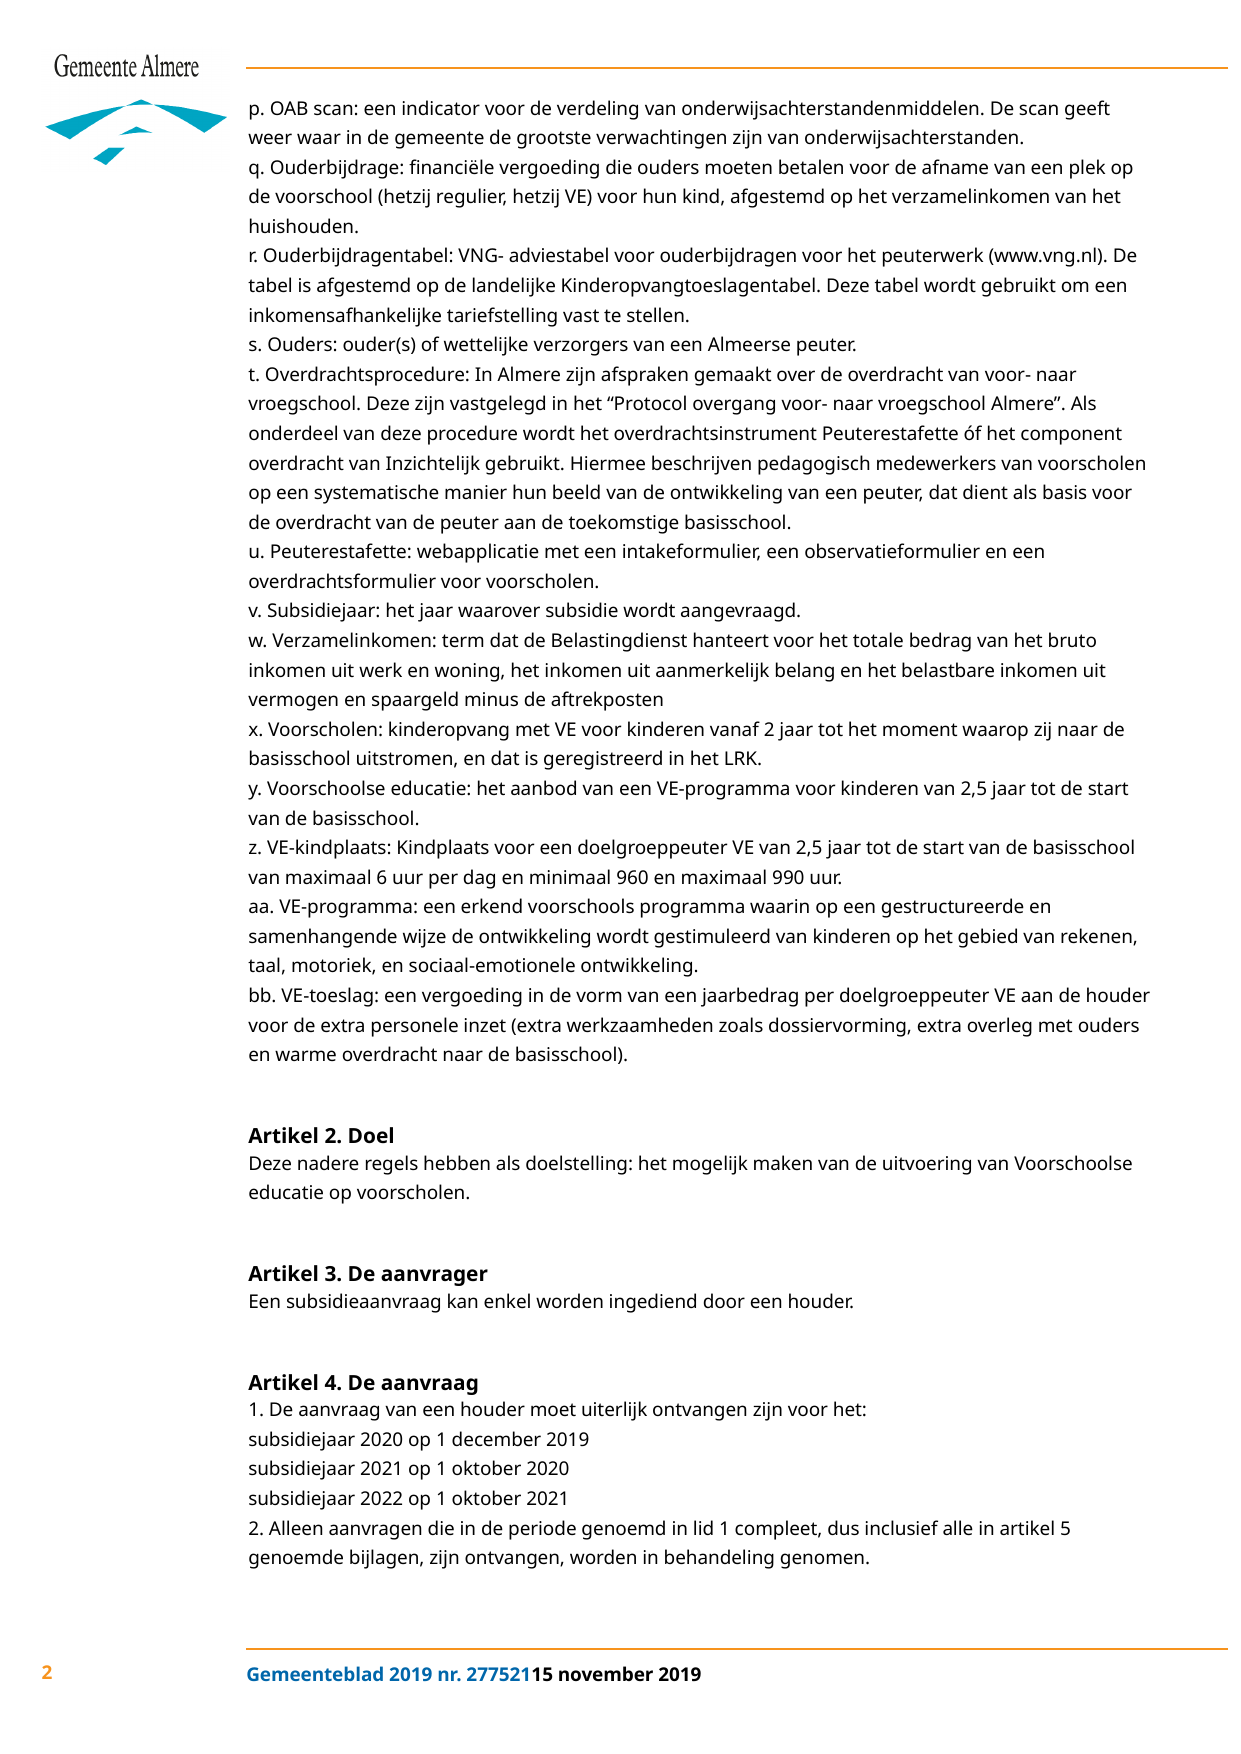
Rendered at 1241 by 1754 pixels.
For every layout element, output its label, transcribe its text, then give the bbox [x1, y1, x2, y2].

text subsidiejaar 2021 op 1 oktober 2020 [248, 1456, 1152, 1481]
text aa. VE-programma: een erkend voorschools programma waarin op een gestructureerde en samenhangende wijze de ontwikkeling wordt gestimuleerd van kinderen op het gebied van rekenen, taal, motoriek, en sociaal-emotionele ontwikkeling. [248, 893, 1152, 978]
text p. OAB scan: een indicator voor de verdeling van onderwijsachterstandenmiddelen. De scan geeft weer waar in de gemeente de grootste verwachtingen zijn van onderwijsachterstanden. [248, 95, 1152, 150]
text s. Ouders: ouder(s) of wettelijke verzorgers van een Almeerse peuter. [248, 331, 1152, 357]
text 1. De aanvraag van een houder moet uiterlijk ontvangen zijn voor het: [248, 1396, 1152, 1422]
text Artikel 4. De aanvraag [248, 1368, 1152, 1396]
text Deze nadere regels hebben als doelstelling: het mogelijk maken van de uitvoering van Voorschoolse educatie op voorscholen. [248, 1150, 1152, 1205]
text subsidiejaar 2020 op 1 december 2019 [248, 1426, 1152, 1452]
text 2. Alleen aanvragen die in de periode genoemd in lid 1 compleet, dus inclusief alle in artikel 5 genoemde bijlagen, zijn ontvangen, worden in behandeling genomen. [248, 1515, 1152, 1570]
text x. Voorscholen: kinderopvang met VE voor kinderen vanaf 2 jaar tot het moment waarop zij naar de basisschool uitstromen, en dat is geregistreerd in het LRK. [248, 716, 1152, 771]
text subsidiejaar 2022 op 1 oktober 2021 [248, 1485, 1152, 1511]
text u. Peuterestafette: webapplicatie met een intakeformulier, een observatieformulier en een overdrachtsformulier voor voorscholen. [248, 538, 1152, 594]
text Artikel 3. De aanvrager [248, 1259, 1152, 1288]
text q. Ouderbijdrage: financiële vergoeding die ouders moeten betalen voor de afname van een plek op de voorschool (hetzij regulier, hetzij VE) voor hun kind, afgestemd op het verzamelinkomen van het huishouden. [248, 154, 1152, 239]
text r. Ouderbijdragentabel: VNG- adviestabel voor ouderbijdragen voor het peuterwerk (www.vng.nl). De tabel is afgestemd op de landelijke Kinderopvangtoeslagentabel. Deze tabel wordt gebruikt om een inkomensafhankelijke tariefstelling vast te stellen. [248, 243, 1152, 328]
text Een subsidieaanvraag kan enkel worden ingediend door een houder. [248, 1288, 1152, 1314]
text bb. VE-toeslag: een vergoeding in de vorm van een jaarbedrag per doelgroeppeuter VE aan de houder voor de extra personele inzet (extra werkzaamheden zoals dossiervorming, extra overleg met ouders en warme overdracht naar de basisschool). [248, 982, 1152, 1067]
text Artikel 2. Doel [248, 1121, 1152, 1150]
text z. VE-kindplaats: Kindplaats voor een doelgroeppeuter VE van 2,5 jaar tot de start van de basisschool van maximaal 6 uur per dag en minimaal 960 en maximaal 990 uur. [248, 834, 1152, 890]
text y. Voorschoolse educatie: het aanbod van een VE-programma voor kinderen van 2,5 jaar tot de start van de basisschool. [248, 775, 1152, 831]
picture [41, 47, 231, 172]
text t. Overdrachtsprocedure: In Almere zijn afspraken gemaakt over de overdracht van voor- naar vroegschool. Deze zijn vastgelegd in het “Protocol overgang voor- naar vroegschool Almere”. Als onderdeel van deze procedure wordt het overdrachtsinstrument Peuterestafette óf het component overdracht van Inzichtelijk gebruikt. Hiermee beschrijven pedagogisch medewerkers van voorscholen op een systematische manier hun beeld van de ontwikkeling van een peuter, dat dient als basis voor de overdracht van de peuter aan de toekomstige basisschool. [248, 361, 1152, 535]
text w. Verzamelinkomen: term dat de Belastingdienst hanteert voor het totale bedrag van het bruto inkomen uit werk en woning, het inkomen uit aanmerkelijk belang en het belastbare inkomen uit vermogen en spaargeld minus de aftrekposten [248, 627, 1152, 712]
text v. Subsidiejaar: het jaar waarover subsidie wordt aangevraagd. [248, 598, 1152, 623]
